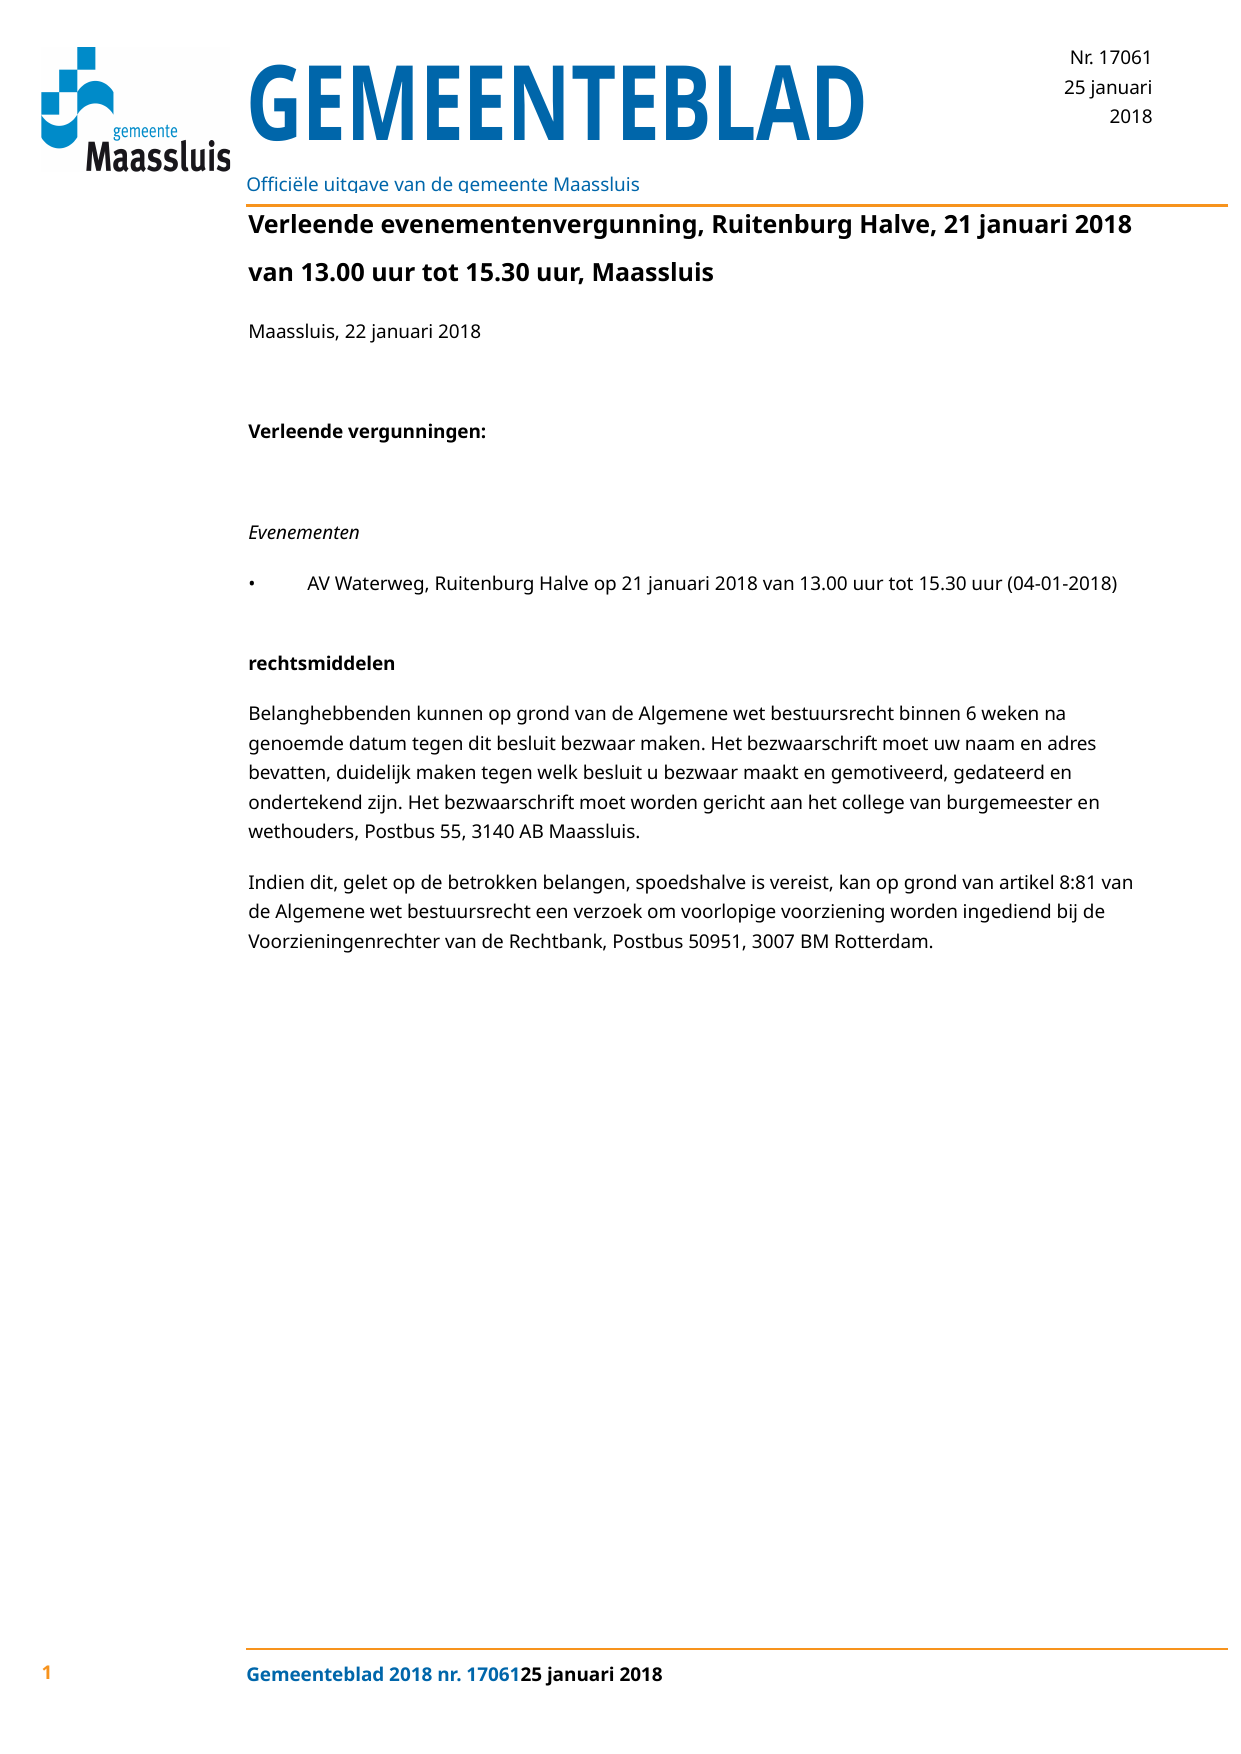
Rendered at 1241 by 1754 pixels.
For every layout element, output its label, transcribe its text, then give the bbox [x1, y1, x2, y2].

text Verleende evenementenvergunning, Ruitenburg Halve, 21 januari 2018 van 13.00 uur tot 15.30 uur, Maassluis [248, 207, 1152, 288]
text Belanghebbenden kunnen op grond van de Algemene wet bestuursrecht binnen 6 weken na genoemde datum tegen dit besluit bezwaar maken. Het bezwaarschrift moet uw naam en adres bevatten, duidelijk maken tegen welk besluit u bezwaar maakt en gemotiveerd, gedateerd en ondertekend zijn. Het bezwaarschrift moet worden gericht aan het college van burgemeester en wethouders, Postbus 55, 3140 AB Maassluis. [248, 700, 1152, 844]
text Verleende vergunningen: [248, 419, 1152, 444]
text Maassluis, 22 januari 2018 [248, 318, 1152, 344]
picture [41, 47, 77, 92]
text Evenementen [248, 519, 1152, 545]
picture [41, 47, 231, 172]
text Indien dit, gelet op de betrokken belangen, spoedshalve is vereist, kan op grond van artikel 8:81 van de Algemene wet bestuursrecht een verzoek om voorlopige voorziening worden ingediend bij de Voorzieningenrechter van de Rechtbank, Postbus 50951, 3007 BM Rotterdam. [248, 869, 1152, 954]
list AV Waterweg, Ruitenburg Halve op 21 januari 2018 van 13.00 uur tot 15.30 uur (04-01-2018) [248, 570, 1152, 596]
text rechtsmiddelen [248, 650, 1152, 676]
